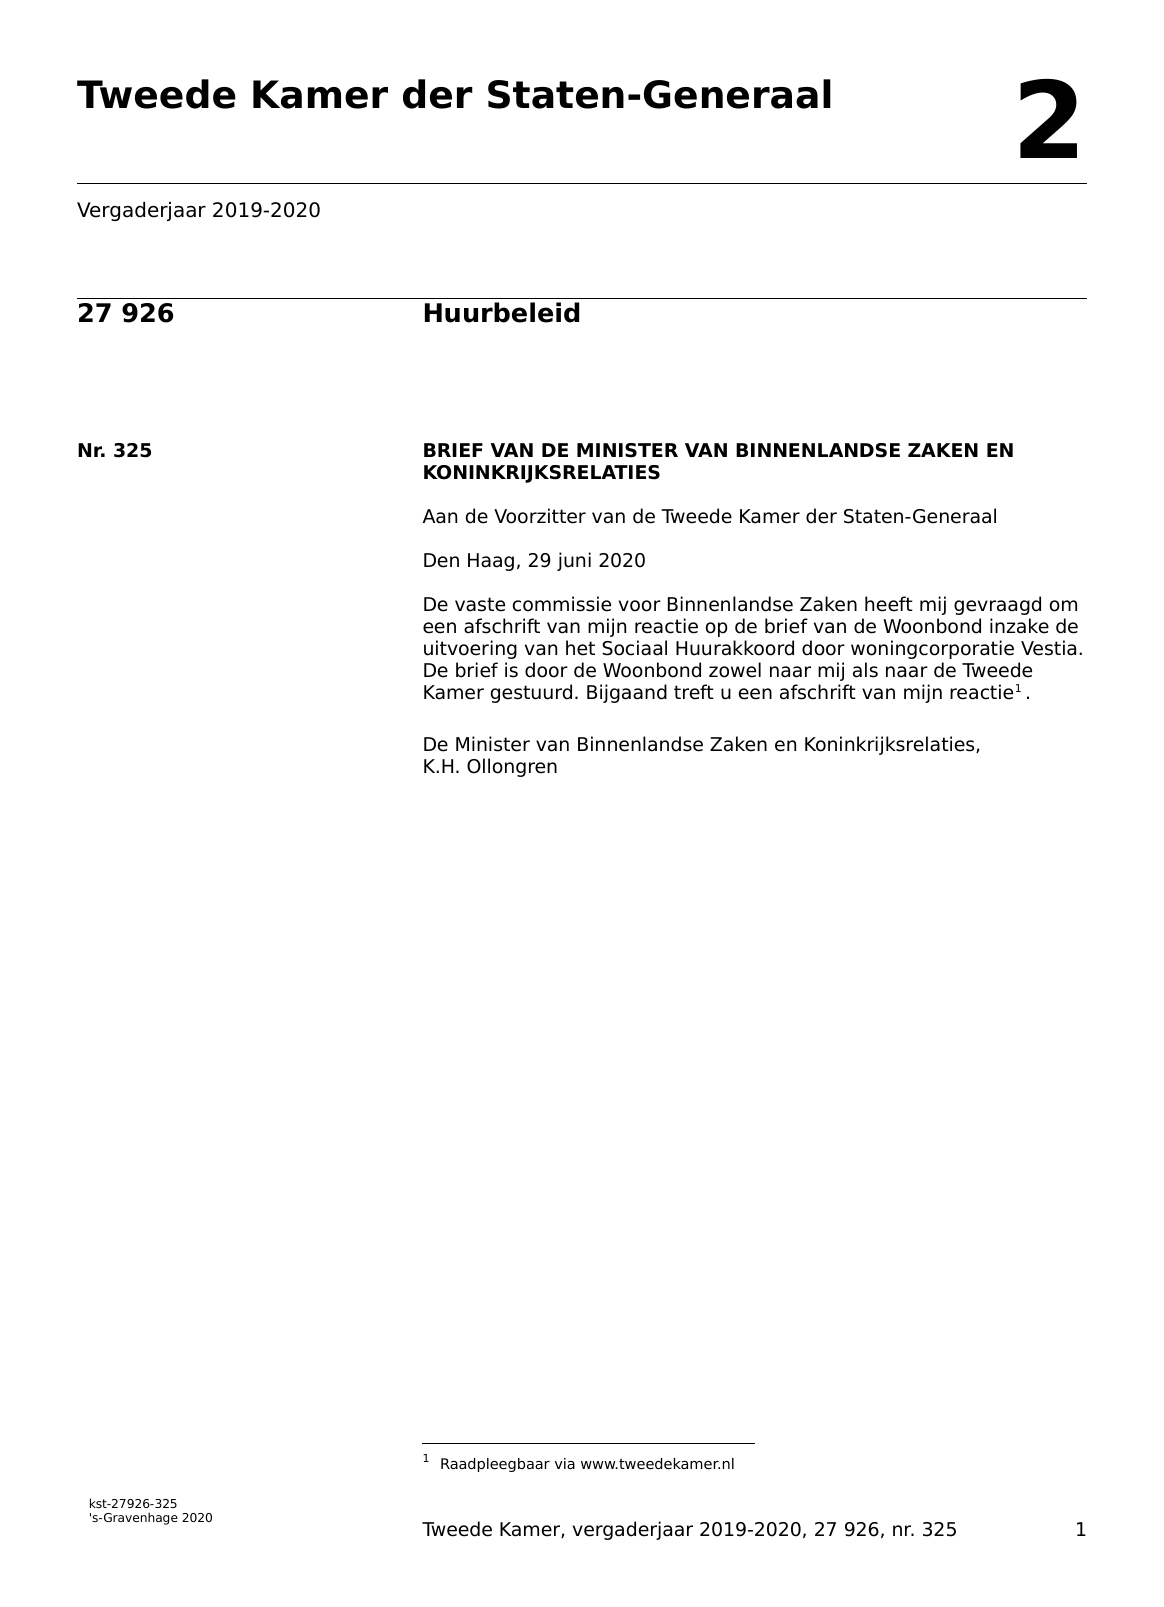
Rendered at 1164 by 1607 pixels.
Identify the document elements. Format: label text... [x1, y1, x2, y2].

text kst-27926-325 [88, 1497, 323, 1511]
text Aan de Voorzitter van de Tweede Kamer der Staten-Generaal [422, 506, 1087, 528]
text 's-Gravenhage 2020 [88, 1511, 323, 1525]
table_header Tweede Kamer der Staten-Generaal [77, 59, 886, 183]
subtitle 27 926 Huurbeleid [77, 299, 1087, 329]
subtitle Nr. 325 BRIEF VAN DE MINISTER VAN BINNENLANDSE ZAKEN EN KONINKRIJKSRELATIES [77, 440, 1087, 484]
table_header 2 [886, 59, 1087, 183]
text Den Haag, 29 juni 2020 [422, 550, 1087, 572]
text Raadpleegbaar via www.tweedekamer.nl [422, 1452, 1087, 1474]
table_cell Vergaderjaar 2019-2020 [77, 184, 1087, 298]
text De vaste commissie voor Binnenlandse Zaken heeft mij gevraagd om een afschrift van mijn reactie op de brief van de Woonbond inzake de uitvoering van het Sociaal Huurakkoord door woningcorporatie Vestia. De brief is door de Woonbond zowel naar mij als naar de Tweede Kamer gestuurd. Bijgaand treft u een afschrift van mijn reactie. [422, 594, 1087, 704]
text De Minister van Binnenlandse Zaken en Koninkrijksrelaties, K.H. Ollongren [422, 734, 1087, 778]
